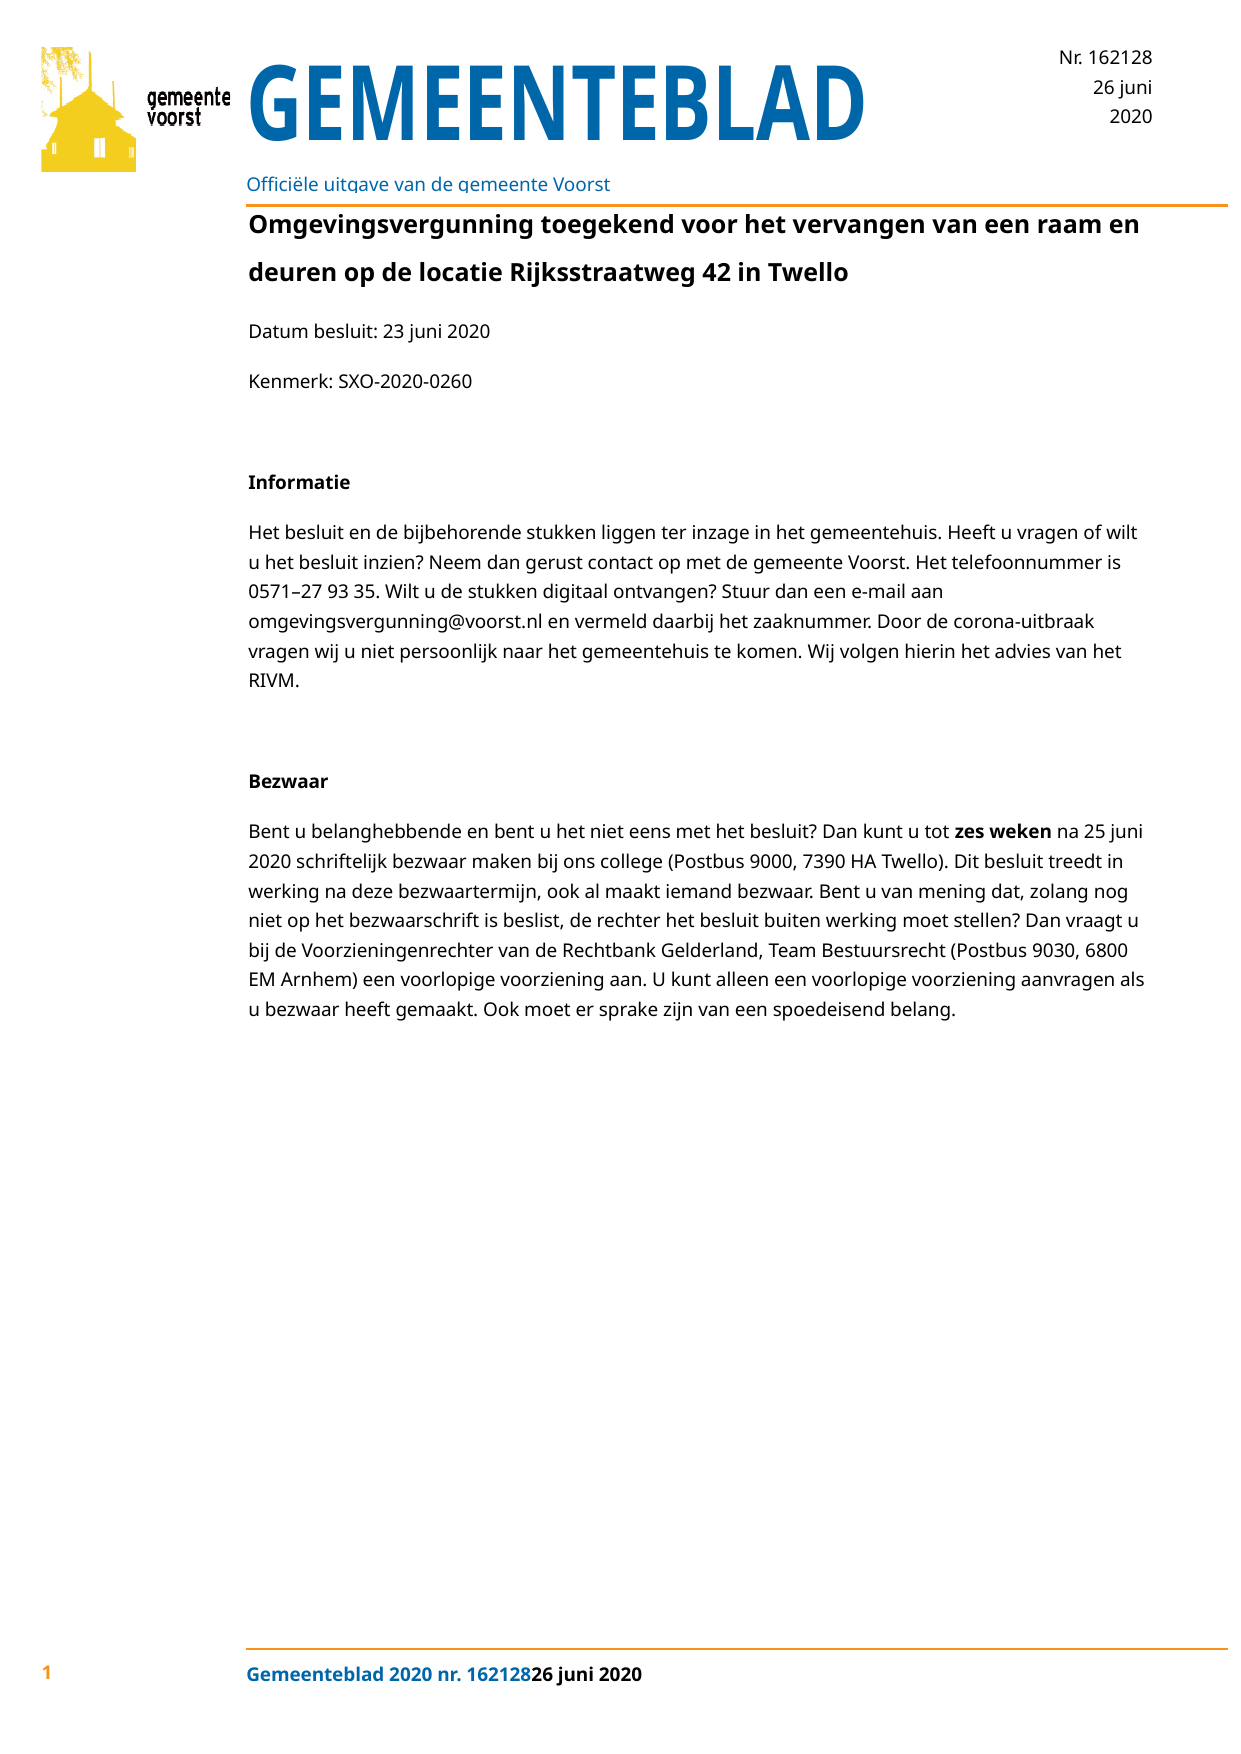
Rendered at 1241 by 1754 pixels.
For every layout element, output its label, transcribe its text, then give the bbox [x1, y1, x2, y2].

text Datum besluit: 23 juni 2020 [248, 318, 1152, 344]
text Bezwaar [248, 768, 1152, 794]
picture [41, 47, 231, 172]
text Kenmerk: SXO-2020-0260 [248, 368, 1152, 394]
text Informatie [248, 469, 1152, 495]
text Het besluit en de bijbehorende stukken liggen ter inzage in het gemeentehuis. Heeft u vragen of wilt u het besluit inzien? Neem dan gerust contact op met de gemeente Voorst. Het telefoonnummer is 0571–27 93 35. Wilt u de stukken digitaal ontvangen? Stuur dan een e-mail aan omgevingsvergunning@voorst.nl en vermeld daarbij het zaaknummer. Door de corona-uitbraak vragen wij u niet persoonlijk naar het gemeentehuis te komen. Wij volgen hierin het advies van het RIVM. [248, 519, 1152, 693]
text Omgevingsvergunning toegekend voor het vervangen van een raam en deuren op de locatie Rijksstraatweg 42 in Twello [248, 207, 1152, 288]
text Bent u belanghebbende en bent u het niet eens met het besluit? Dan kunt u tot zes weken na 25 juni 2020 schriftelijk bezwaar maken bij ons college (Postbus 9000, 7390 HA Twello). Dit besluit treedt in werking na deze bezwaartermijn, ook al maakt iemand bezwaar. Bent u van mening dat, zolang nog niet op het bezwaarschrift is beslist, de rechter het besluit buiten werking moet stellen? Dan vraagt u bij de Voorzieningenrechter van de Rechtbank Gelderland, Team Bestuursrecht (Postbus 9030, 6800 EM Arnhem) een voorlopige voorziening aan. U kunt alleen een voorlopige voorziening aanvragen als u bezwaar heeft gemaakt. Ook moet er sprake zijn van een spoedeisend belang. [248, 819, 1152, 1022]
